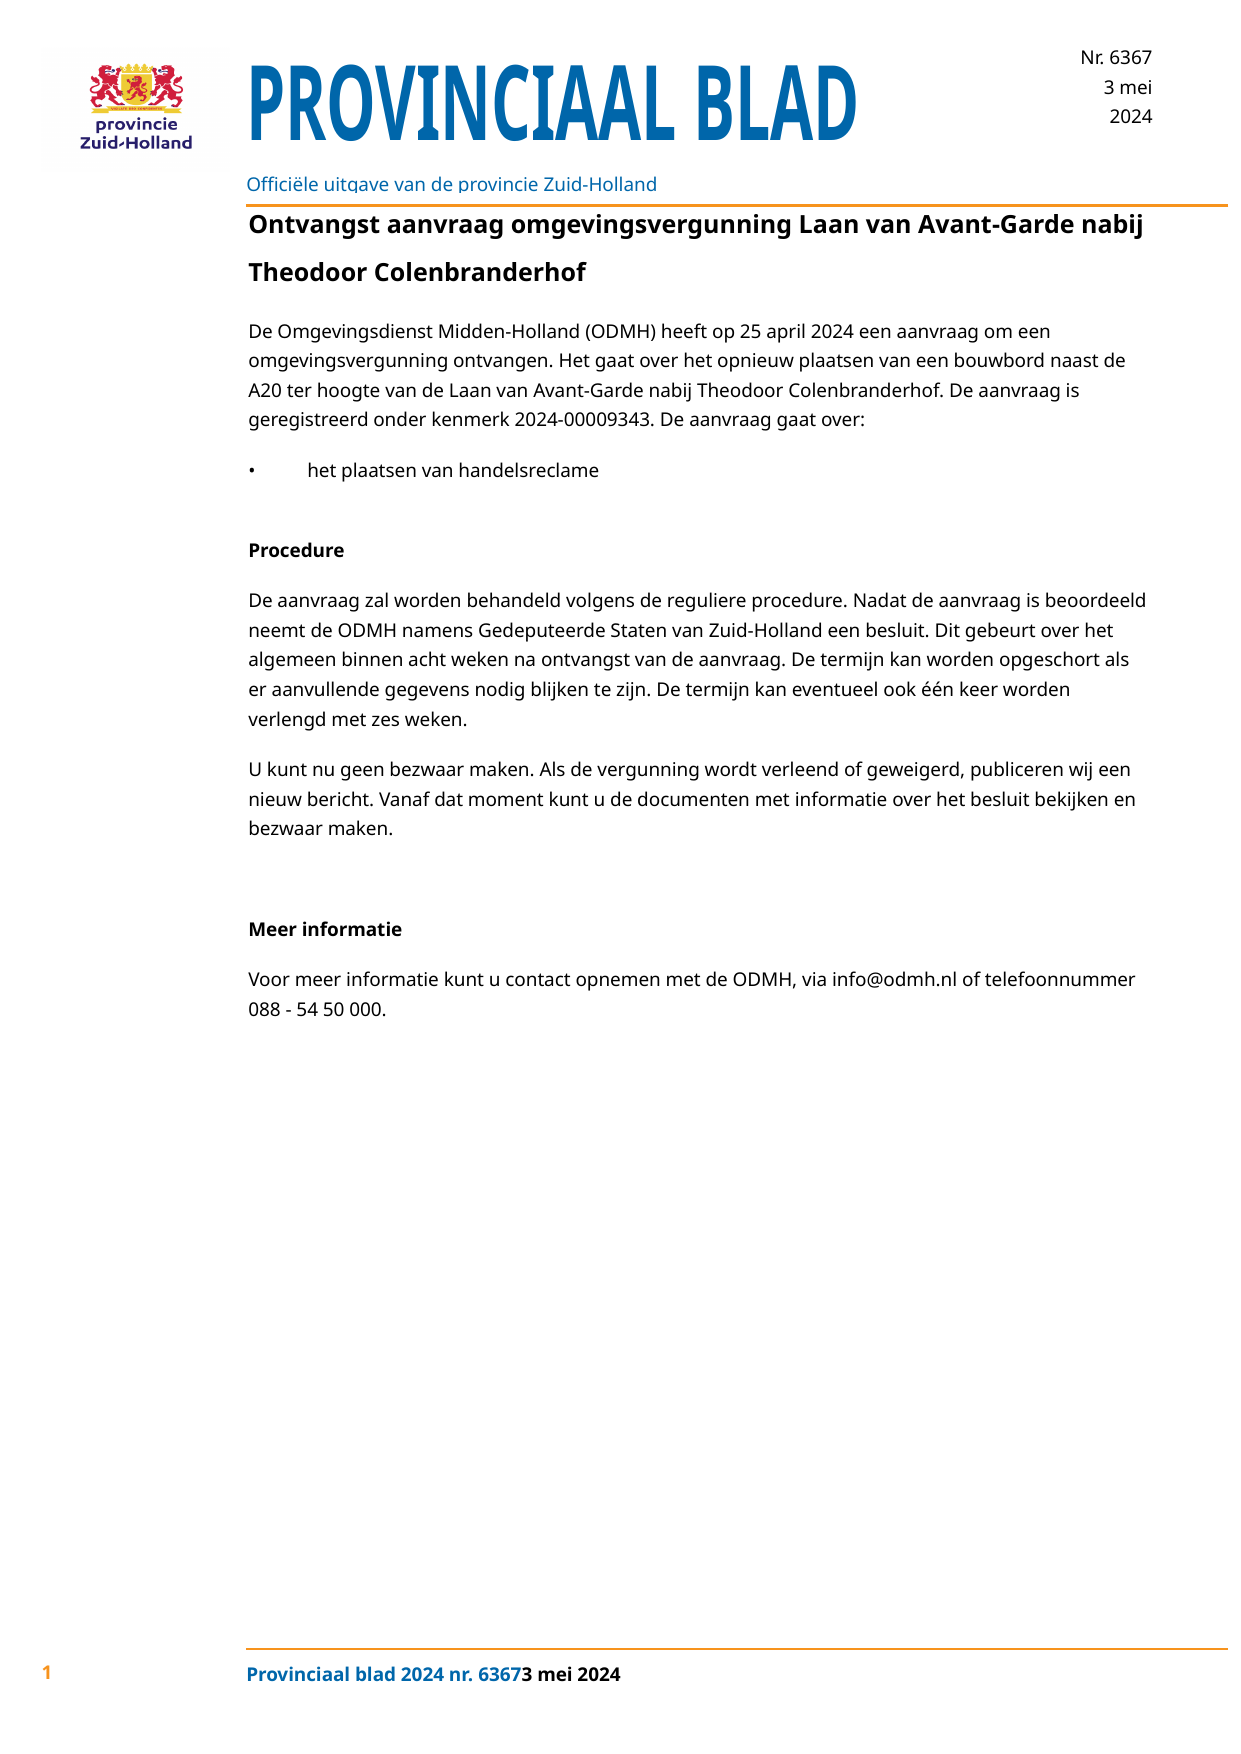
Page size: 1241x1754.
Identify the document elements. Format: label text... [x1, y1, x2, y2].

list het plaatsen van handelsreclame [248, 457, 1152, 483]
picture [41, 47, 231, 172]
text De Omgevingsdienst Midden-Holland (ODMH) heeft op 25 april 2024 een aanvraag om een omgevingsvergunning ontvangen. Het gaat over het opnieuw plaatsen van een bouwbord naast de A20 ter hoogte van de Laan van Avant-Garde nabij Theodoor Colenbranderhof. De aanvraag is geregistreerd onder kenmerk 2024-00009343. De aanvraag gaat over: [248, 318, 1152, 432]
text Ontvangst aanvraag omgevingsvergunning Laan van Avant-Garde nabij Theodoor Colenbranderhof [248, 207, 1152, 288]
text De aanvraag zal worden behandeld volgens de reguliere procedure. Nadat de aanvraag is beoordeeld neemt de ODMH namens Gedeputeerde Staten van Zuid-Holland een besluit. Dit gebeurt over het algemeen binnen acht weken na ontvangst van de aanvraag. De termijn kan worden opgeschort als er aanvullende gegevens nodig blijken te zijn. De termijn kan eventueel ook één keer worden verlengd met zes weken. [248, 587, 1152, 732]
text Voor meer informatie kunt u contact opnemen met de ODMH, via info@odmh.nl of telefoonnummer 088 - 54 50 000. [248, 967, 1152, 1022]
text Procedure [248, 537, 1152, 563]
text U kunt nu geen bezwaar maken. Als de vergunning wordt verleend of geweigerd, publiceren wij een nieuw bericht. Vanaf dat moment kunt u de documenten met informatie over het besluit bekijken en bezwaar maken. [248, 756, 1152, 841]
text Meer informatie [248, 916, 1152, 942]
